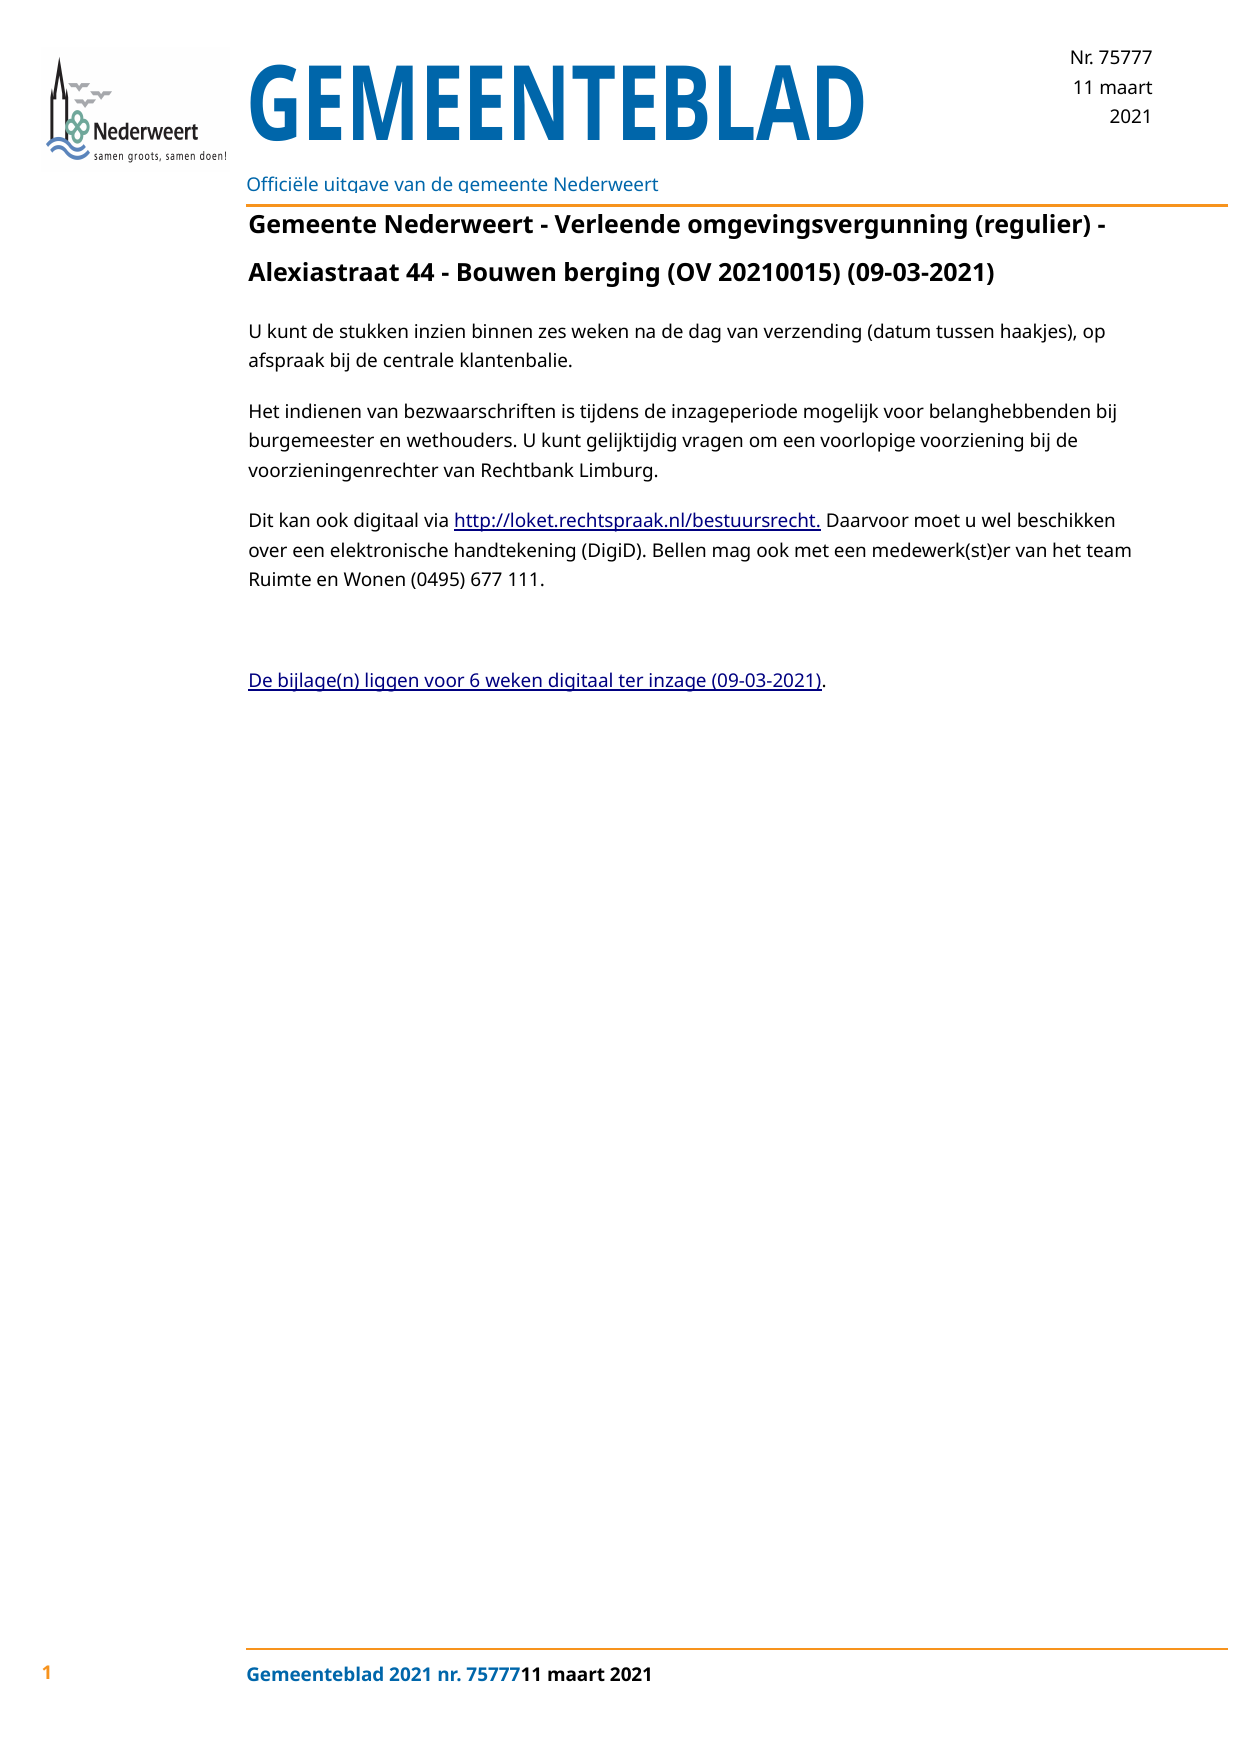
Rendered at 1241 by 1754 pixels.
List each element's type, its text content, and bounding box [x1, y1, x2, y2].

text De bijlage(n) liggen voor 6 weken digitaal ter inzage (09-03-2021). [248, 667, 1152, 693]
picture [41, 47, 231, 172]
text U kunt de stukken inzien binnen zes weken na de dag van verzending (datum tussen haakjes), op afspraak bij de centrale klantenbalie. [248, 318, 1152, 373]
text Dit kan ook digitaal via http://loket.rechtspraak.nl/bestuursrecht. Daarvoor moet u wel beschikken over een elektronische handtekening (DigiD). Bellen mag ook met een medewerk(st)er van het team Ruimte en Wonen (0495) 677 111. [248, 507, 1152, 592]
text Gemeente Nederweert - Verleende omgevingsvergunning (regulier) - Alexiastraat 44 - Bouwen berging (OV 20210015) (09-03-2021) [248, 207, 1152, 288]
text Het indienen van bezwaarschriften is tijdens de inzageperiode mogelijk voor belanghebbenden bij burgemeester en wethouders. U kunt gelijktijdig vragen om een voorlopige voorziening bij de voorzieningenrechter van Rechtbank Limburg. [248, 398, 1152, 483]
